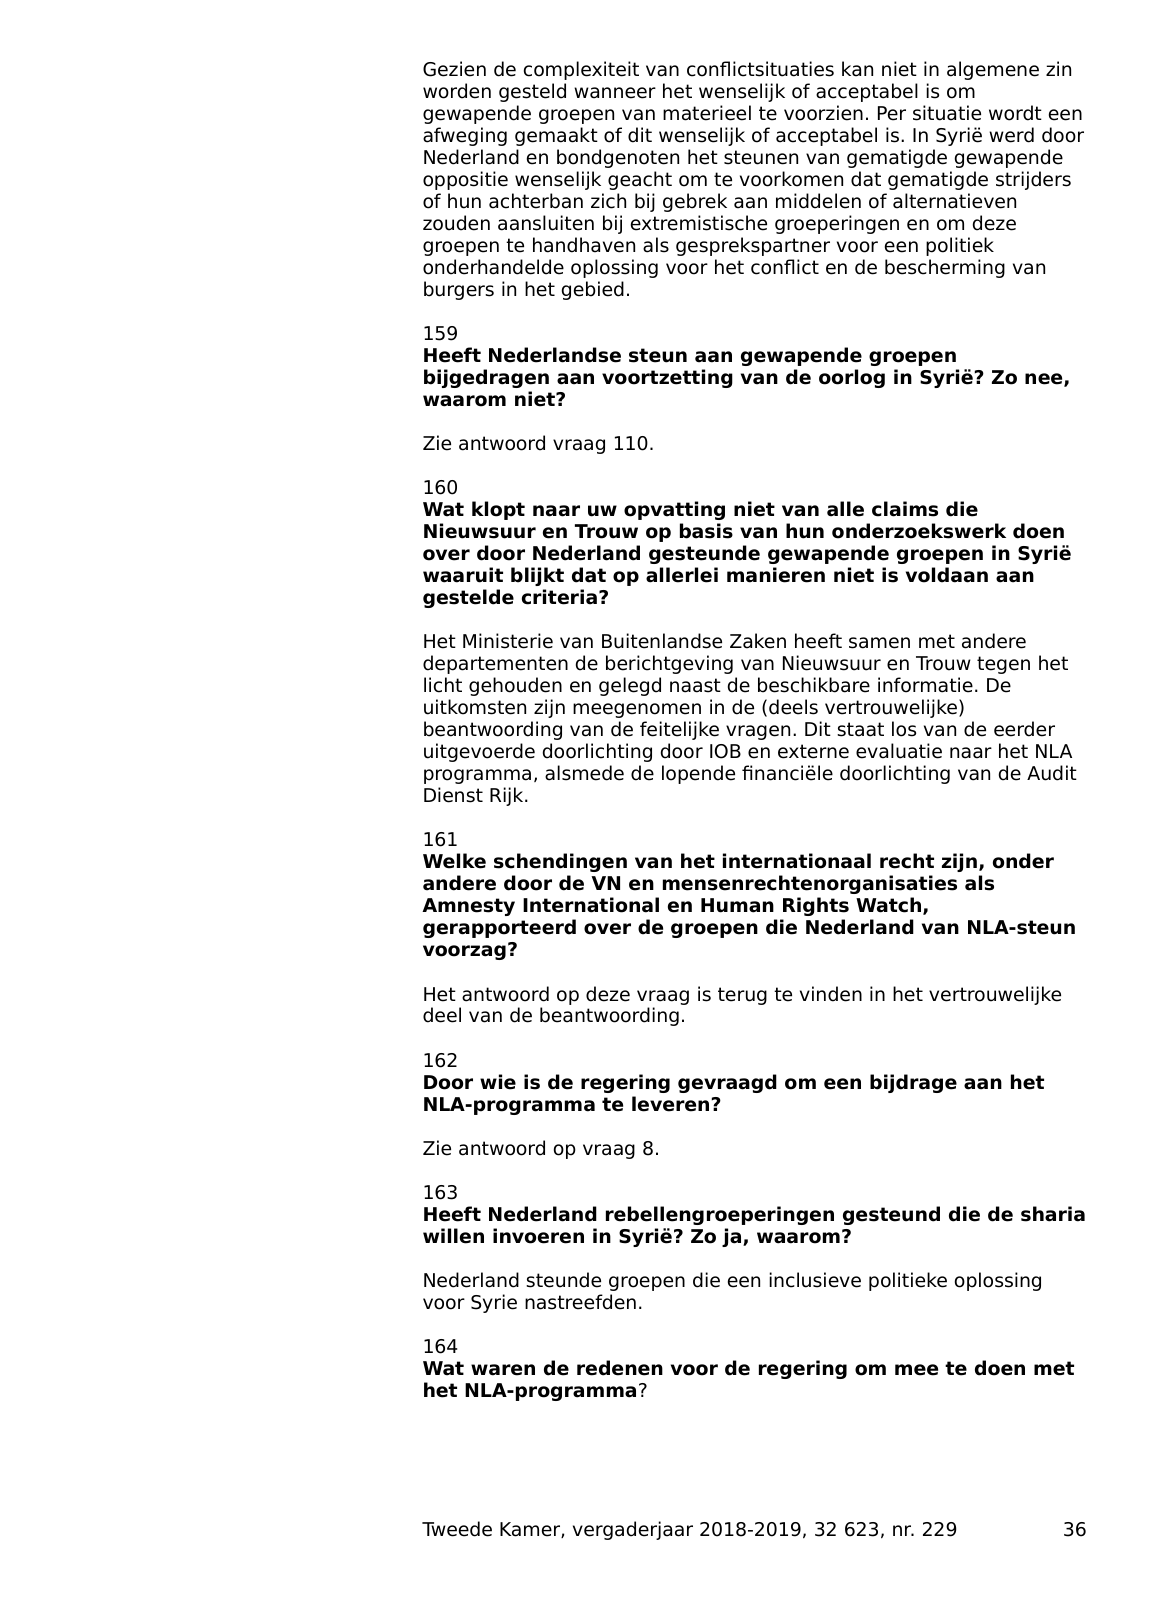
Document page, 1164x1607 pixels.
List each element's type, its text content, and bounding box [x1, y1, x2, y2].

text 164 [422, 1336, 1087, 1358]
text Nederland steunde groepen die een inclusieve politieke oplossing voor Syrie nastreefden. [422, 1270, 1087, 1314]
text Het antwoord op deze vraag is terug te vinden in het vertrouwelijke deel van de beantwoording. [422, 983, 1087, 1027]
text Wat waren de redenen voor de regering om mee te doen met het NLA-programma? [422, 1358, 1087, 1402]
text Heeft Nederlandse steun aan gewapende groepen bijgedragen aan voortzetting van de oorlog in Syrië? Zo nee, waarom niet? [422, 345, 1087, 411]
text Door wie is de regering gevraagd om een bijdrage aan het NLA-programma te leveren? [422, 1072, 1087, 1116]
text Zie antwoord vraag 110. [422, 433, 1087, 455]
text 162 [422, 1049, 1087, 1072]
text 163 [422, 1182, 1087, 1204]
text Het Ministerie van Buitenlandse Zaken heeft samen met andere departementen de berichtgeving van Nieuwsuur en Trouw tegen het licht gehouden en gelegd naast de beschikbare informatie. De uitkomsten zijn meegenomen in de (deels vertrouwelijke) beantwoording van de feitelijke vragen. Dit staat los van de eerder uitgevoerde doorlichting door IOB en externe evaluatie naar het NLA programma, alsmede de lopende financiële doorlichting van de Audit Dienst Rijk. [422, 631, 1087, 807]
text 160 [422, 477, 1087, 499]
text Zie antwoord op vraag 8. [422, 1138, 1087, 1160]
text 159 [422, 323, 1087, 345]
text Welke schendingen van het internationaal recht zijn, onder andere door de VN en mensenrechtenorganisaties als Amnesty International en Human Rights Watch, gerapporteerd over de groepen die Nederland van NLA-steun voorzag? [422, 851, 1087, 961]
text Heeft Nederland rebellengroeperingen gesteund die de sharia willen invoeren in Syrië? Zo ja, waarom? [422, 1204, 1087, 1248]
text Wat klopt naar uw opvatting niet van alle claims die Nieuwsuur en Trouw op basis van hun onderzoekswerk doen over door Nederland gesteunde gewapende groepen in Syrië waaruit blijkt dat op allerlei manieren niet is voldaan aan gestelde criteria? [422, 499, 1087, 609]
text 161 [422, 829, 1087, 851]
text Gezien de complexiteit van conflictsituaties kan niet in algemene zin worden gesteld wanneer het wenselijk of acceptabel is om gewapende groepen van materieel te voorzien. Per situatie wordt een afweging gemaakt of dit wenselijk of acceptabel is. In Syrië werd door Nederland en bondgenoten het steunen van gematigde gewapende oppositie wenselijk geacht om te voorkomen dat gematigde strijders of hun achterban zich bij gebrek aan middelen of alternatieven zouden aansluiten bij extremistische groeperingen en om deze groepen te handhaven als gesprekspartner voor een politiek onderhandelde oplossing voor het conflict en de bescherming van burgers in het gebied. [422, 59, 1087, 301]
